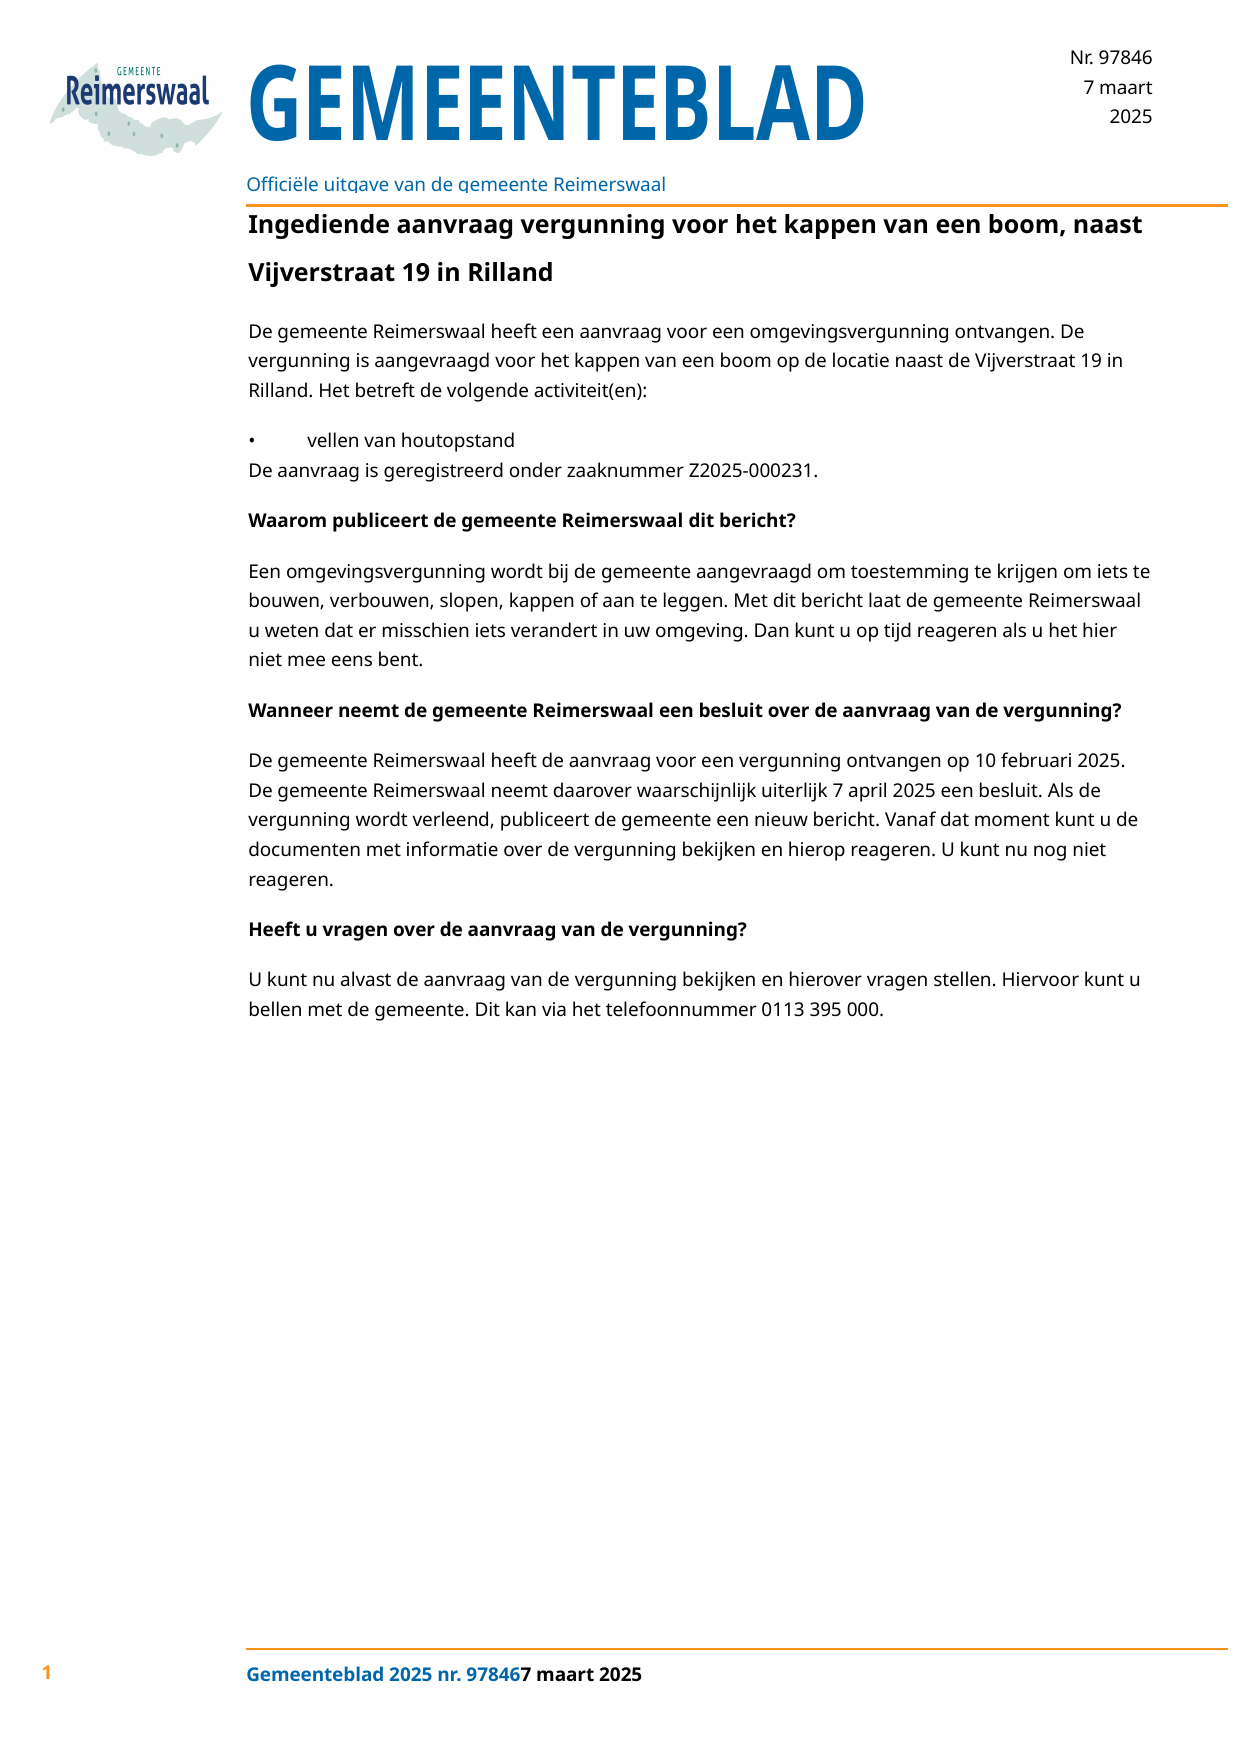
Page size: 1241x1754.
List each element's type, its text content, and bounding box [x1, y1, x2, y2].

text Ingediende aanvraag vergunning voor het kappen van een boom, naast Vijverstraat 19 in Rilland [248, 207, 1152, 288]
list vellen van houtopstand [248, 427, 1152, 453]
text De gemeente Reimerswaal heeft de aanvraag voor een vergunning ontvangen op 10 februari 2025. De gemeente Reimerswaal neemt daarover waarschijnlijk uiterlijk 7 april 2025 een besluit. Als de vergunning wordt verleend, publiceert de gemeente een nieuw bericht. Vanaf dat moment kunt u de documenten met informatie over de vergunning bekijken en hierop reageren. U kunt nu nog niet reageren. [248, 747, 1152, 892]
text De aanvraag is geregistreerd onder zaaknummer Z2025-000231. [248, 457, 1152, 483]
text Een omgevingsvergunning wordt bij de gemeente aangevraagd om toestemming te krijgen om iets te bouwen, verbouwen, slopen, kappen of aan te leggen. Met dit bericht laat de gemeente Reimerswaal u weten dat er misschien iets verandert in uw omgeving. Dan kunt u op tijd reageren als u het hier niet mee eens bent. [248, 558, 1152, 672]
text Wanneer neemt de gemeente Reimerswaal een besluit over de aanvraag van de vergunning? [248, 697, 1152, 723]
text Heeft u vragen over de aanvraag van de vergunning? [248, 916, 1152, 942]
picture [41, 47, 231, 172]
text De gemeente Reimerswaal heeft een aanvraag voor een omgevingsvergunning ontvangen. De vergunning is aangevraagd voor het kappen van een boom op de locatie naast de Vijverstraat 19 in Rilland. Het betreft de volgende activiteit(en): [248, 318, 1152, 403]
text Waarom publiceert de gemeente Reimerswaal dit bericht? [248, 507, 1152, 533]
text U kunt nu alvast de aanvraag van de vergunning bekijken en hierover vragen stellen. Hiervoor kunt u bellen met de gemeente. Dit kan via het telefoonnummer 0113 395 000. [248, 967, 1152, 1022]
